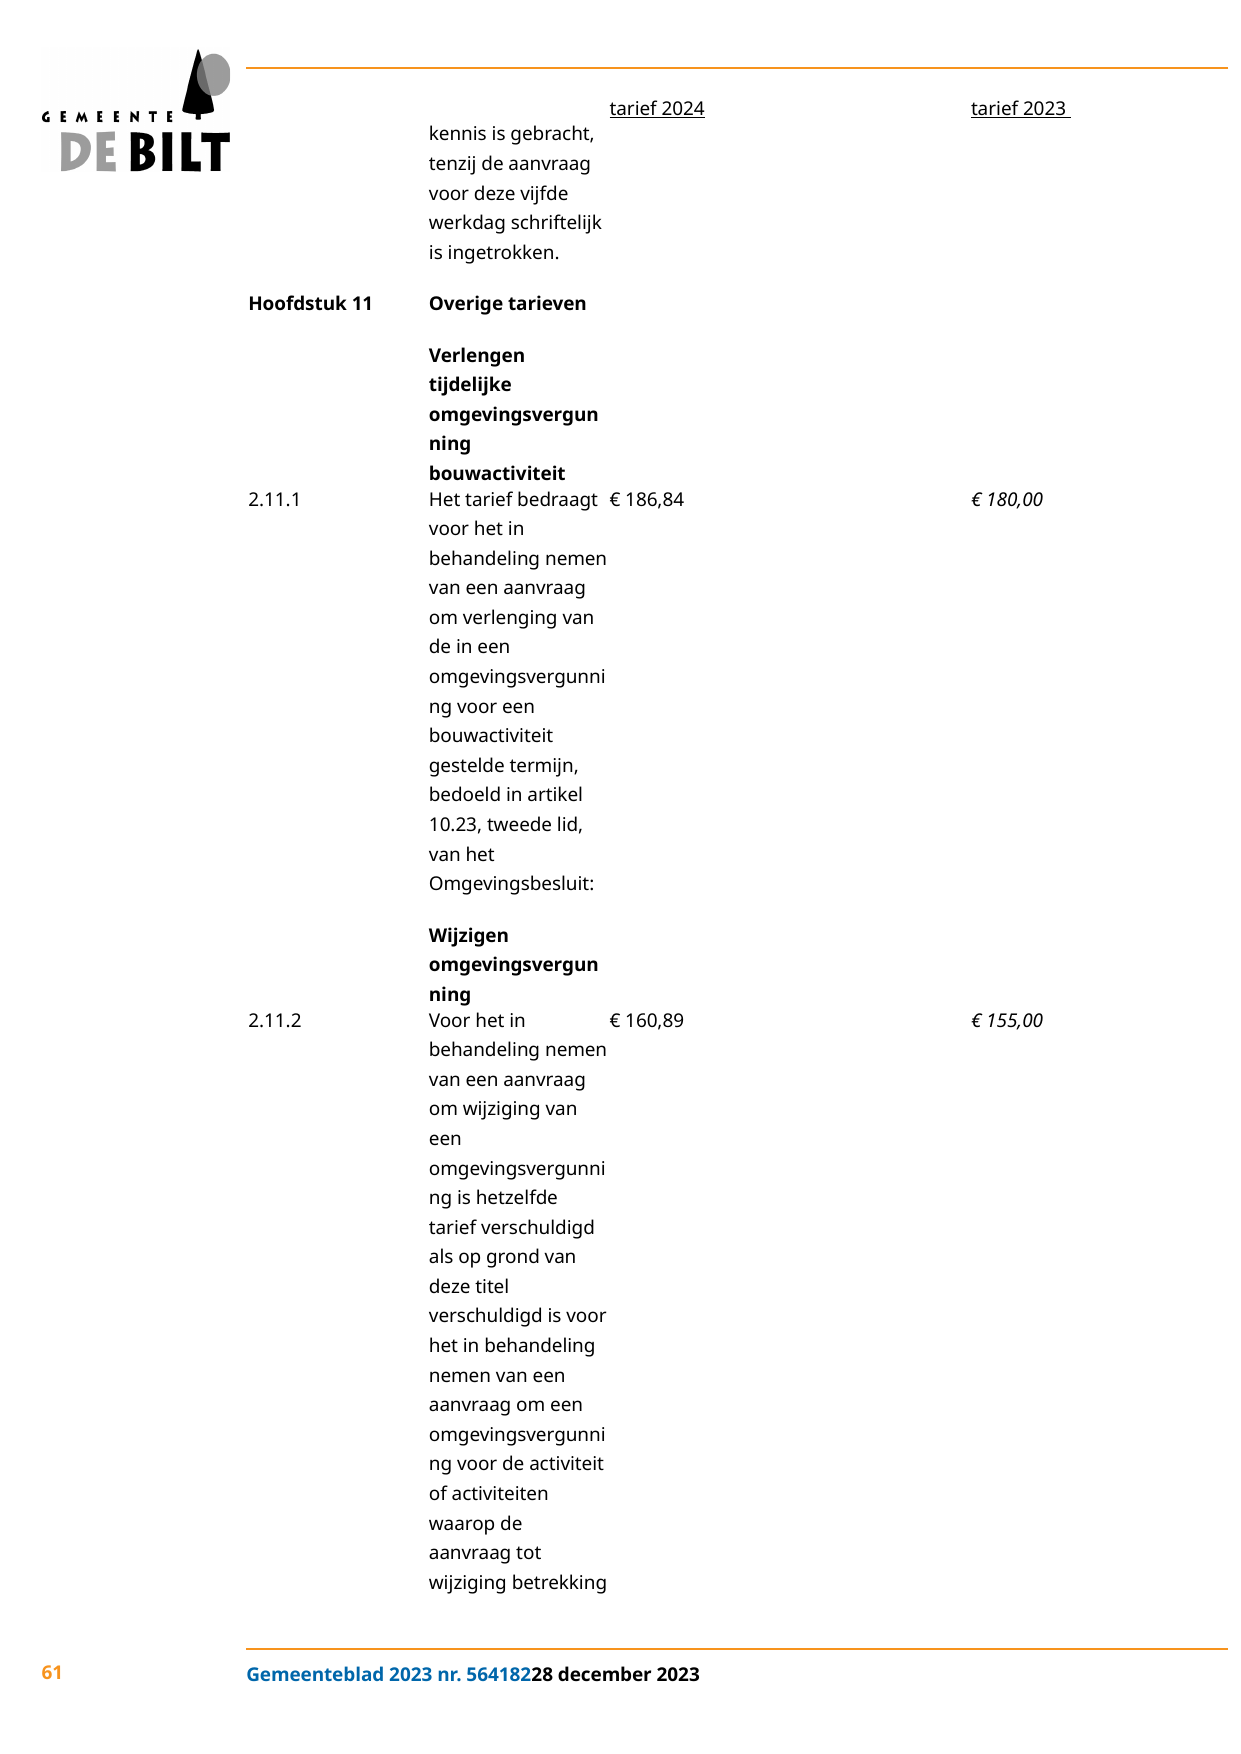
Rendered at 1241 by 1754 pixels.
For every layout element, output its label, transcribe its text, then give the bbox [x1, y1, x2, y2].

table_cell € 180,00 [971, 486, 1152, 896]
table_cell [609, 265, 971, 290]
table_cell [248, 342, 429, 486]
table_cell [248, 121, 429, 264]
table_cell [429, 896, 609, 922]
table_cell € 160,89 [609, 1007, 971, 1594]
picture [41, 47, 231, 172]
table_cell [971, 121, 1152, 264]
table_cell [609, 290, 971, 316]
table_cell [971, 316, 1152, 342]
table_cell 2.11.1 [248, 486, 429, 896]
table_header [429, 95, 609, 121]
table_cell [248, 896, 429, 922]
table_cell Wijzigen omgevingsvergunning [429, 922, 609, 1007]
table_cell [429, 265, 609, 290]
table_cell 2.11.2 [248, 1007, 429, 1594]
table_cell [429, 316, 609, 342]
table_cell [971, 922, 1152, 1007]
table_cell € 186,84 [609, 486, 971, 896]
table_cell [609, 922, 971, 1007]
table_cell Verlengen tijdelijke omgevingsvergunning bouwactiviteit [429, 342, 609, 486]
table_cell [971, 265, 1152, 290]
table_cell [609, 896, 971, 922]
table_cell Voor het in behandeling nemen van een aanvraag om wijziging van een omgevingsvergunning is hetzelfde tarief verschuldigd als op grond van deze titel verschuldigd is voor het in behandeling nemen van een aanvraag om een omgevingsvergunning voor de activiteit of activiteiten waarop de aanvraag tot wijziging betrekking [429, 1007, 609, 1594]
table_cell [609, 121, 971, 264]
table_cell kennis is gebracht, tenzij de aanvraag voor deze vijfde werkdag schriftelijk is ingetrokken. [429, 121, 609, 264]
table_header [248, 95, 429, 121]
table_cell [609, 316, 971, 342]
table_cell [971, 896, 1152, 922]
table_cell [248, 922, 429, 1007]
table_header tarief 2024 [609, 95, 971, 121]
table_cell [971, 342, 1152, 486]
table_header tarief 2023 [971, 95, 1152, 121]
table_cell [609, 342, 971, 486]
table_cell Hoofdstuk 11 [248, 290, 429, 316]
table_cell Overige tarieven [429, 290, 609, 316]
table_cell Het tarief bedraagt voor het in behandeling nemen van een aanvraag om verlenging van de in een omgevingsvergunning voor een bouwactiviteit gestelde termijn, bedoeld in artikel 10.23, tweede lid, van het Omgevingsbesluit: [429, 486, 609, 896]
table_cell [971, 290, 1152, 316]
table_cell [248, 316, 429, 342]
table_cell [248, 265, 429, 290]
table_cell € 155,00 [971, 1007, 1152, 1594]
